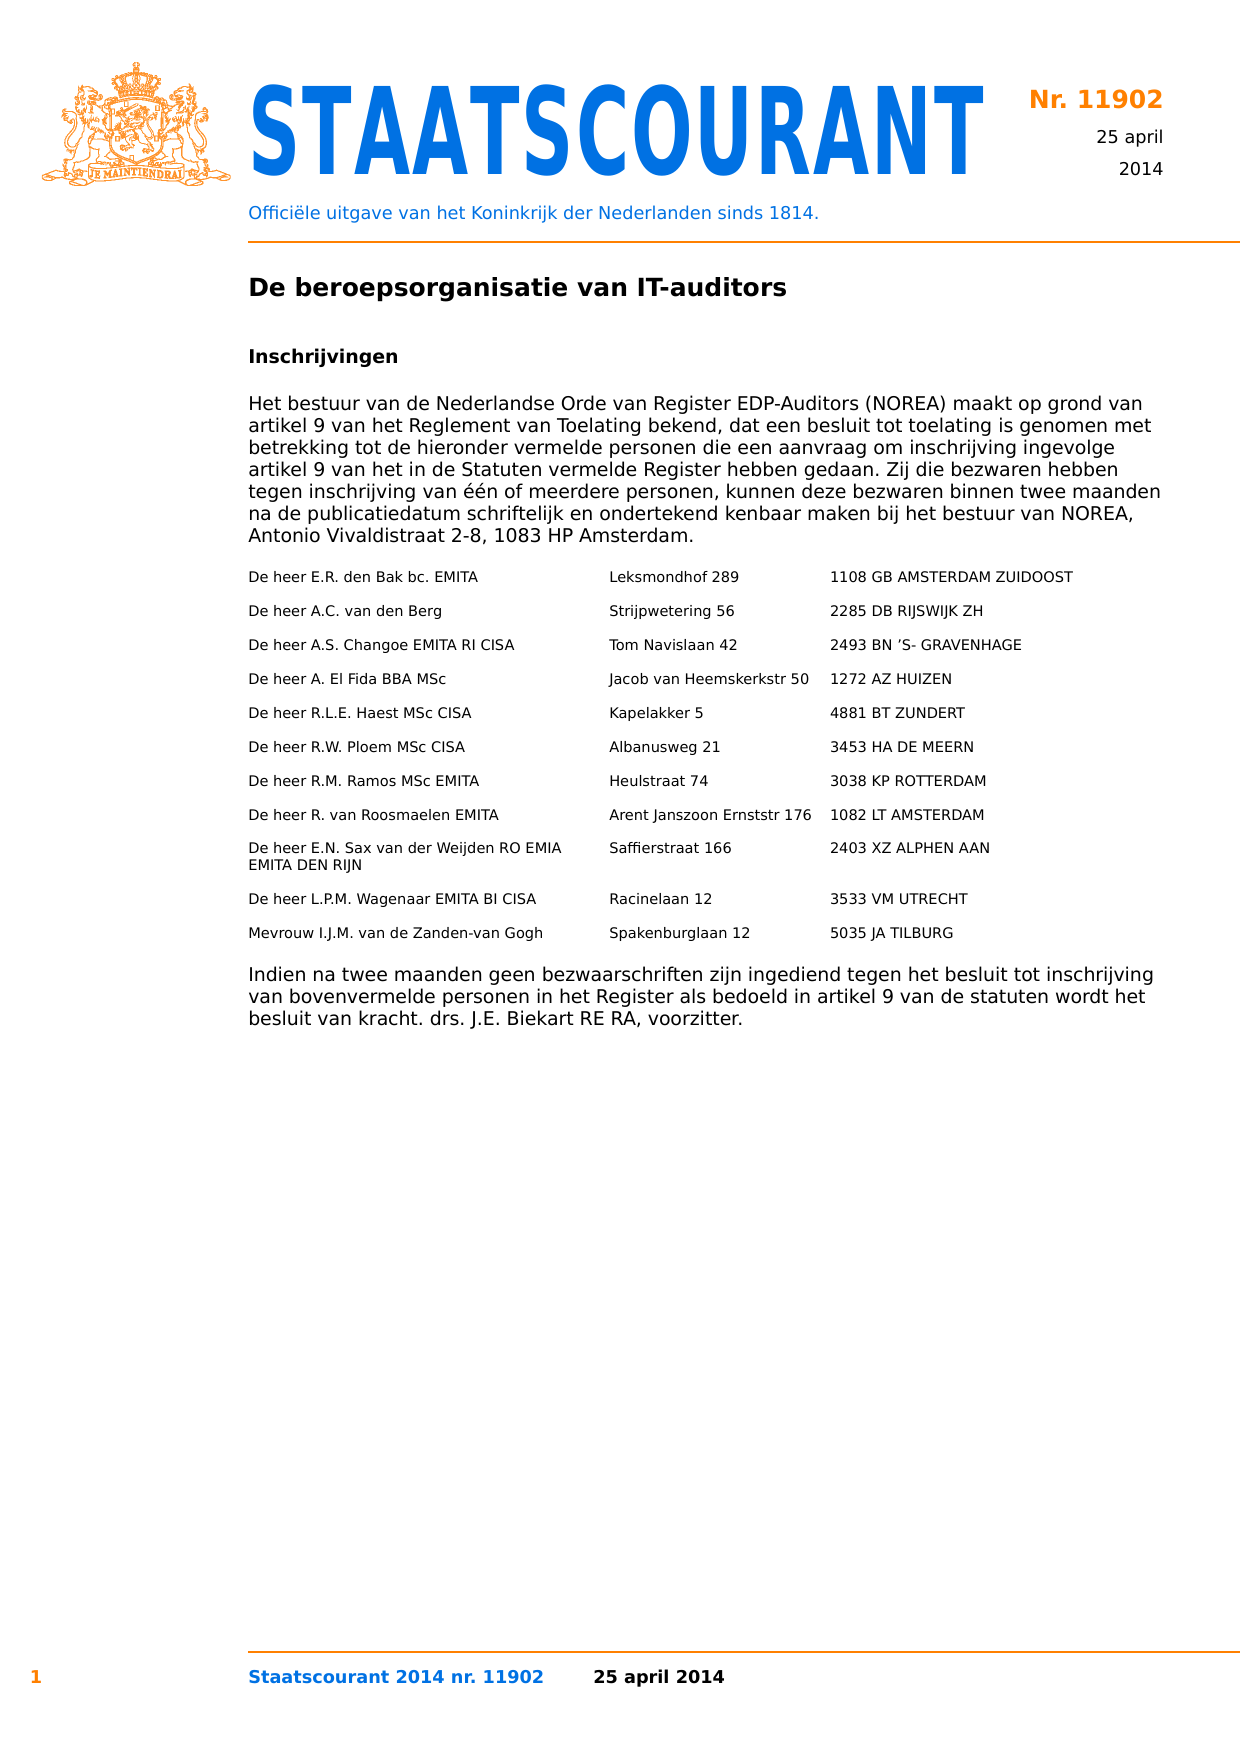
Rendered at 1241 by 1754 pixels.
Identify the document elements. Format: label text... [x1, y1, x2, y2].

picture [41, 62, 231, 186]
table_cell Arent Janszoon Ernststr 176 [603, 806, 824, 823]
table_cell [248, 721, 603, 738]
table_cell [248, 823, 603, 840]
table_cell [824, 620, 1163, 637]
table_cell [603, 620, 824, 637]
text Indien na twee maanden geen bezwaarschriften zijn ingediend tegen het besluit tot inschrijving van bovenvermelde personen in het Register als bedoeld in artikel 9 van de statuten wordt het besluit van kracht. drs. J.E. Biekart RE RA, voorzitter. [248, 964, 1163, 1030]
table_cell [248, 586, 603, 603]
table_cell Albanusweg 21 [603, 739, 824, 755]
table_cell 1082 LT AMSTERDAM [824, 806, 1163, 823]
table_cell [824, 721, 1163, 738]
table_cell [603, 908, 824, 925]
table_cell De heer R.W. Ploem MSc CISA [248, 739, 603, 755]
table_cell Heulstraat 74 [603, 773, 824, 789]
table_cell [248, 908, 603, 925]
table_header De heer E.R. den Bak bc. EMITA [248, 569, 603, 586]
table_cell Jacob van Heemskerkstr 50 [603, 671, 824, 687]
table_cell Spakenburglaan 12 [603, 925, 824, 942]
table_cell [603, 789, 824, 806]
table_cell [248, 755, 603, 772]
table_cell [603, 755, 824, 772]
table_cell [603, 654, 824, 671]
table_cell [248, 620, 603, 637]
table_cell De heer E.N. Sax van der Weijden RO EMIA EMITA DEN RIJN [248, 840, 603, 874]
table_header STAATSCOURANT [248, 62, 998, 203]
table_cell 5035 JA TILBURG [824, 925, 1163, 942]
table_cell [248, 789, 603, 806]
table_header 1108 GB AMSTERDAM ZUIDOOST [824, 569, 1163, 586]
table_cell [824, 789, 1163, 806]
table_cell [824, 908, 1163, 925]
table_cell Strijpwetering 56 [603, 603, 824, 619]
table_cell Tom Navislaan 42 [603, 637, 824, 653]
table_cell [603, 688, 824, 704]
table_cell Mevrouw I.J.M. van de Zanden-van Gogh [248, 925, 603, 942]
table_cell 3533 VM UTRECHT [824, 891, 1163, 908]
table_cell 4881 BT ZUNDERT [824, 705, 1163, 721]
table_cell [603, 823, 824, 840]
table_cell Saffierstraat 166 [603, 840, 824, 874]
table_cell De heer R. van Roosmaelen EMITA [248, 806, 603, 823]
table_cell 2014 [998, 153, 1240, 203]
table_cell Officiële uitgave van het Koninkrijk der Nederlanden sinds 1814. [248, 203, 1240, 241]
table_header [25, 62, 248, 241]
table_cell De heer R.M. Ramos MSc EMITA [248, 773, 603, 789]
table_cell [824, 823, 1163, 840]
table_cell [824, 586, 1163, 603]
table_cell De heer A.S. Changoe EMITA RI CISA [248, 637, 603, 653]
table_cell [248, 654, 603, 671]
subtitle De beroepsorganisatie van IT-auditors [248, 273, 1163, 302]
table_cell [824, 654, 1163, 671]
table_cell De heer L.P.M. Wagenaar EMITA BI CISA [248, 891, 603, 908]
table_cell 1272 AZ HUIZEN [824, 671, 1163, 687]
table_cell [603, 586, 824, 603]
table_cell [824, 688, 1163, 704]
table_header Nr. 11902 [998, 62, 1240, 121]
table_cell 2285 DB RIJSWIJK ZH [824, 603, 1163, 619]
table_cell 2493 BN ’S- GRAVENHAGE [824, 637, 1163, 653]
table_cell De heer A.C. van den Berg [248, 603, 603, 619]
table_cell [824, 874, 1163, 891]
table_cell [603, 874, 824, 891]
table_cell [248, 688, 603, 704]
table_cell [248, 874, 603, 891]
table_cell [824, 755, 1163, 772]
table_cell De heer A. El Fida BBA MSc [248, 671, 603, 687]
table_cell 25 april [998, 121, 1240, 153]
subtitle Inschrijvingen [248, 346, 1163, 368]
table_cell De heer R.L.E. Haest MSc CISA [248, 705, 603, 721]
table_cell 3038 KP ROTTERDAM [824, 773, 1163, 789]
table_cell Kapelakker 5 [603, 705, 824, 721]
table_cell Racinelaan 12 [603, 891, 824, 908]
text Het bestuur van de Nederlandse Orde van Register EDP-Auditors (NOREA) maakt op grond van artikel 9 van het Reglement van Toelating bekend, dat een besluit tot toelating is genomen met betrekking tot de hieronder vermelde personen die een aanvraag om inschrijving ingevolge artikel 9 van het in de Statuten vermelde Register hebben gedaan. Zij die bezwaren hebben tegen inschrijving van één of meerdere personen, kunnen deze bezwaren binnen twee maanden na de publicatiedatum schriftelijk en ondertekend kenbaar maken bij het bestuur van NOREA, Antonio Vivaldistraat 2-8, 1083 HP Amsterdam. [248, 393, 1163, 547]
table_cell 3453 HA DE MEERN [824, 739, 1163, 755]
table_header Leksmondhof 289 [603, 569, 824, 586]
table_cell 2403 XZ ALPHEN AAN [824, 840, 1163, 874]
table_cell [603, 721, 824, 738]
